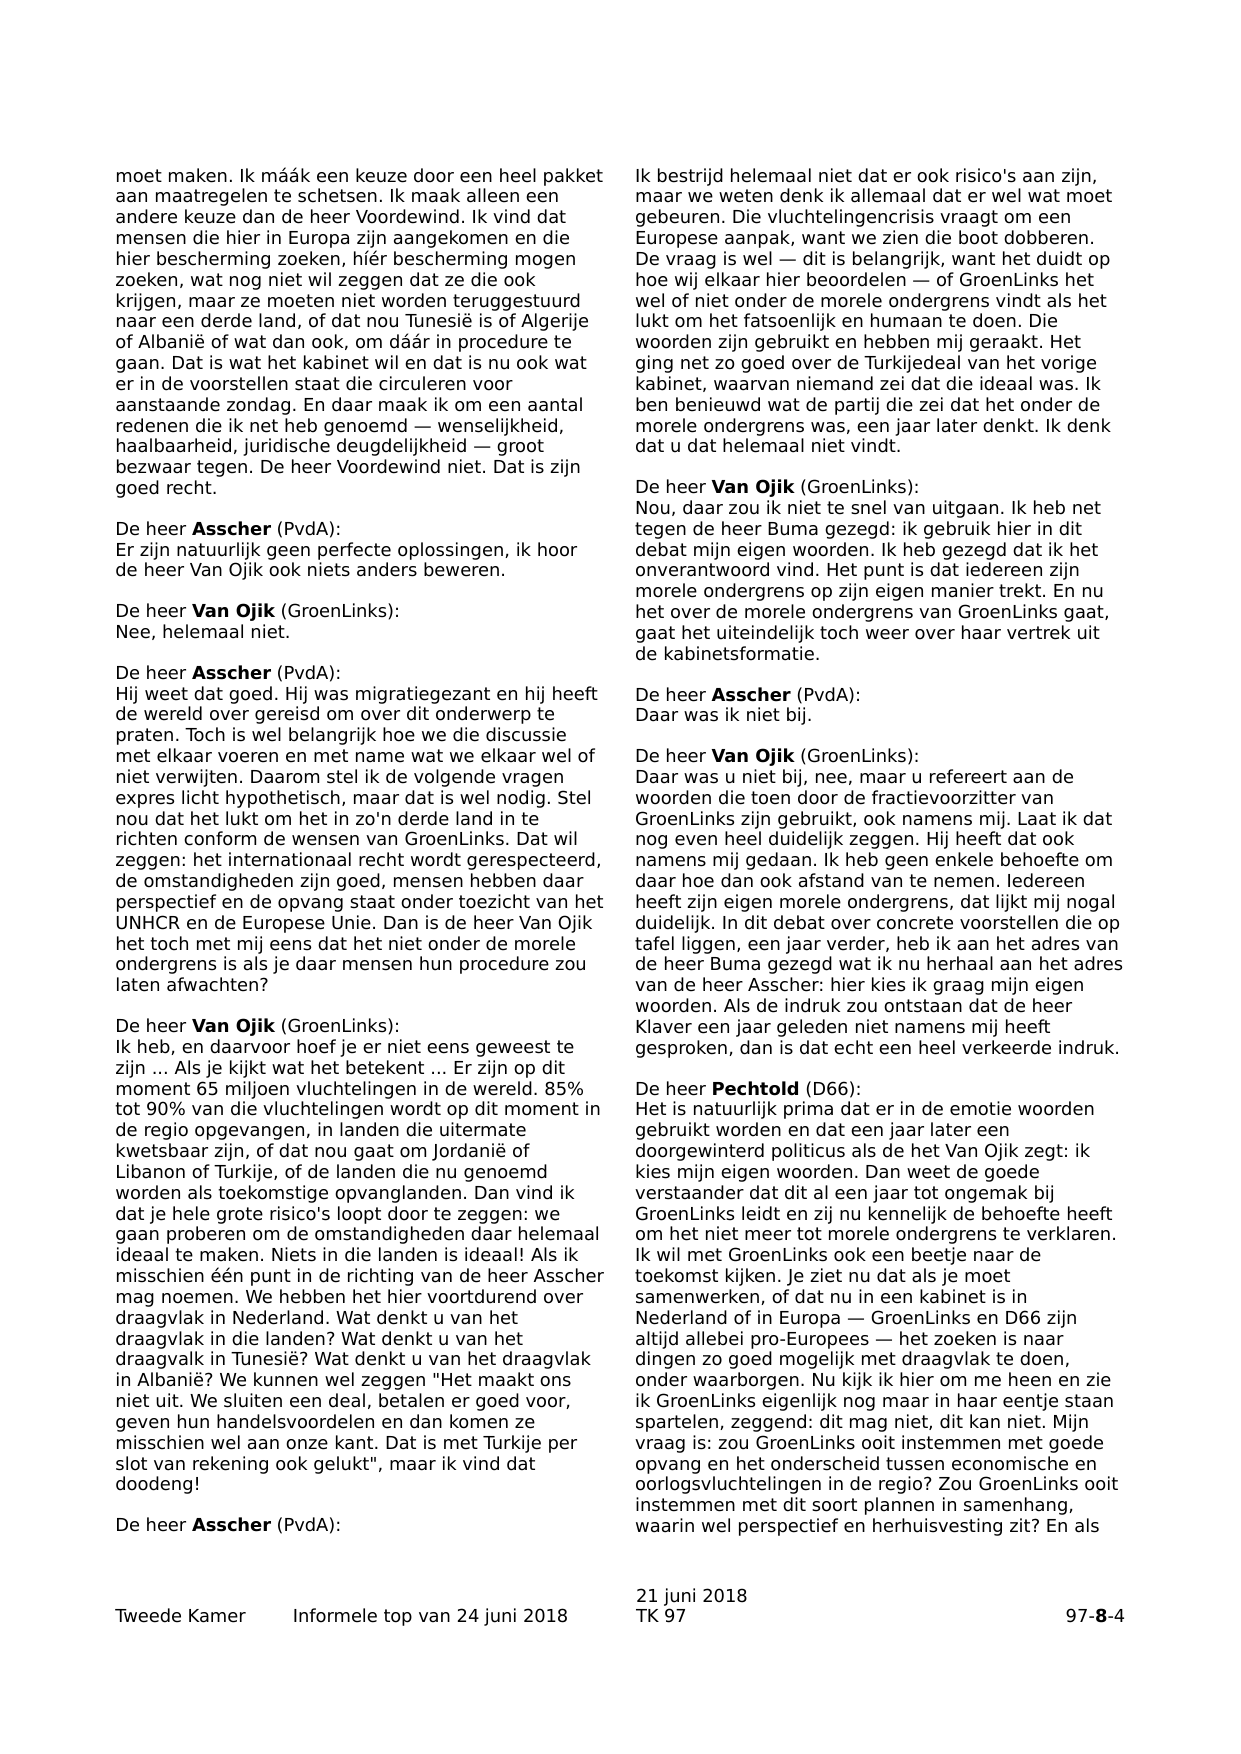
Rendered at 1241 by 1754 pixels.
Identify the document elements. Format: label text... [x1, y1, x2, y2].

text Hij weet dat goed. Hij was migratiegezant en hij heeft de wereld over gereisd om over dit onderwerp te praten. Toch is wel belangrijk hoe we die discussie met elkaar voeren en met name wat we elkaar wel of niet verwijten. Daarom stel ik de volgende vragen expres licht hypothetisch, maar dat is wel nodig. Stel nou dat het lukt om het in zo'n derde land in te richten conform de wensen van GroenLinks. Dat wil zeggen: het internationaal recht wordt gerespecteerd, de omstandigheden zijn goed, mensen hebben daar perspectief en de opvang staat onder toezicht van het UNHCR en de Europese Unie. Dan is de heer Van Ojik het toch met mij eens dat het niet onder de morele ondergrens is als je daar mensen hun procedure zou laten afwachten? [115, 683, 605, 996]
text Ik heb, en daarvoor hoef je er niet eens geweest te zijn ... Als je kijkt wat het betekent ... Er zijn op dit moment 65 miljoen vluchtelingen in de wereld. 85% tot 90% van die vluchtelingen wordt op dit moment in de regio opgevangen, in landen die uitermate kwetsbaar zijn, of dat nou gaat om Jordanië of Libanon of Turkije, of de landen die nu genoemd worden als toekomstige opvanglanden. Dan vind ik dat je hele grote risico's loopt door te zeggen: we gaan proberen om de omstandigheden daar helemaal ideaal te maken. Niets in die landen is ideaal! Als ik misschien één punt in de richting van de heer Asscher mag noemen. We hebben het hier voortdurend over draagvlak in Nederland. Wat denkt u van het draagvlak in die landen? Wat denkt u van het draagvalk in Tunesië? Wat denkt u van het draagvlak in Albanië? We kunnen wel zeggen "Het maakt ons niet uit. We sluiten een deal, betalen er goed voor, geven hun handelsvoordelen en dan komen ze misschien wel aan onze kant. Dat is met Turkije per slot van rekening ook gelukt", maar ik vind dat doodeng! [115, 1037, 605, 1495]
text De heer Van Ojik (GroenLinks): [115, 1016, 605, 1037]
text De heer Asscher (PvdA): [635, 684, 1125, 705]
text Er zijn natuurlijk geen perfecte oplossingen, ik hoor de heer Van Ojik ook niets anders beweren. [115, 539, 605, 581]
text De heer Van Ojik (GroenLinks): [635, 477, 1125, 498]
text moet maken. Ik máák een keuze door een heel pakket aan maatregelen te schetsen. Ik maak alleen een andere keuze dan de heer Voordewind. Ik vind dat mensen die hier in Europa zijn aangekomen en die hier bescherming zoeken, híér bescherming mogen zoeken, wat nog niet wil zeggen dat ze die ook krijgen, maar ze moeten niet worden teruggestuurd naar een derde land, of dat nou Tunesië is of Algerije of Albanië of wat dan ook, om dáár in procedure te gaan. Dat is wat het kabinet wil en dat is nu ook wat er in de voorstellen staat die circuleren voor aanstaande zondag. En daar maak ik om een aantal redenen die ik net heb genoemd — wenselijkheid, haalbaarheid, juridische deugdelijkheid — groot bezwaar tegen. De heer Voordewind niet. Dat is zijn goed recht. [115, 165, 605, 499]
text De heer Pechtold (D66): [635, 1078, 1125, 1099]
text Nou, daar zou ik niet te snel van uitgaan. Ik heb net tegen de heer Buma gezegd: ik gebruik hier in dit debat mijn eigen woorden. Ik heb gezegd dat ik het onverantwoord vind. Het punt is dat iedereen zijn morele ondergrens op zijn eigen manier trekt. En nu het over de morele ondergrens van GroenLinks gaat, gaat het uiteindelijk toch weer over haar vertrek uit de kabinetsformatie. [635, 498, 1125, 664]
text Daar was ik niet bij. [635, 705, 1125, 726]
text De heer Asscher (PvdA): [115, 663, 605, 683]
text Nee, helemaal niet. [115, 622, 605, 643]
text Het is natuurlijk prima dat er in de emotie woorden gebruikt worden en dat een jaar later een doorgewinterd politicus als de het Van Ojik zegt: ik kies mijn eigen woorden. Dan weet de goede verstaander dat dit al een jaar tot ongemak bij GroenLinks leidt en zij nu kennelijk de behoefte heeft om het niet meer tot morele ondergrens te verklaren. Ik wil met GroenLinks ook een beetje naar de toekomst kijken. Je ziet nu dat als je moet samenwerken, of dat nu in een kabinet is in Nederland of in Europa — GroenLinks en D66 zijn altijd allebei pro-Europees — het zoeken is naar dingen zo goed mogelijk met draagvlak te doen, onder waarborgen. Nu kijk ik hier om me heen en zie ik GroenLinks eigenlijk nog maar in haar eentje staan spartelen, zeggend: dit mag niet, dit kan niet. Mijn vraag is: zou GroenLinks ooit instemmen met goede opvang en het onderscheid tussen economische en oorlogsvluchtelingen in de regio? Zou GroenLinks ooit instemmen met dit soort plannen in samenhang, waarin wel perspectief en herhuisvesting zit? En als [635, 1099, 1125, 1537]
text De heer Asscher (PvdA): [115, 1515, 605, 1536]
text Daar was u niet bij, nee, maar u refereert aan de woorden die toen door de fractievoorzitter van GroenLinks zijn gebruikt, ook namens mij. Laat ik dat nog even heel duidelijk zeggen. Hij heeft dat ook namens mij gedaan. Ik heb geen enkele behoefte om daar hoe dan ook afstand van te nemen. Iedereen heeft zijn eigen morele ondergrens, dat lijkt mij nogal duidelijk. In dit debat over concrete voorstellen die op tafel liggen, een jaar verder, heb ik aan het adres van de heer Buma gezegd wat ik nu herhaal aan het adres van de heer Asscher: hier kies ik graag mijn eigen woorden. Als de indruk zou ontstaan dat de heer Klaver een jaar geleden niet namens mij heeft gesproken, dan is dat echt een heel verkeerde indruk. [635, 767, 1125, 1058]
text De heer Van Ojik (GroenLinks): [635, 746, 1125, 767]
text Ik bestrijd helemaal niet dat er ook risico's aan zijn, maar we weten denk ik allemaal dat er wel wat moet gebeuren. Die vluchtelingencrisis vraagt om een Europese aanpak, want we zien die boot dobberen. De vraag is wel — dit is belangrijk, want het duidt op hoe wij elkaar hier beoordelen — of GroenLinks het wel of niet onder de morele ondergrens vindt als het lukt om het fatsoenlijk en humaan te doen. Die woorden zijn gebruikt en hebben mij geraakt. Het ging net zo goed over de Turkijedeal van het vorige kabinet, waarvan niemand zei dat die ideaal was. Ik ben benieuwd wat de partij die zei dat het onder de morele ondergrens was, een jaar later denkt. Ik denk dat u dat helemaal niet vindt. [635, 165, 1125, 457]
text De heer Van Ojik (GroenLinks): [115, 601, 605, 622]
text De heer Asscher (PvdA): [115, 519, 605, 539]
